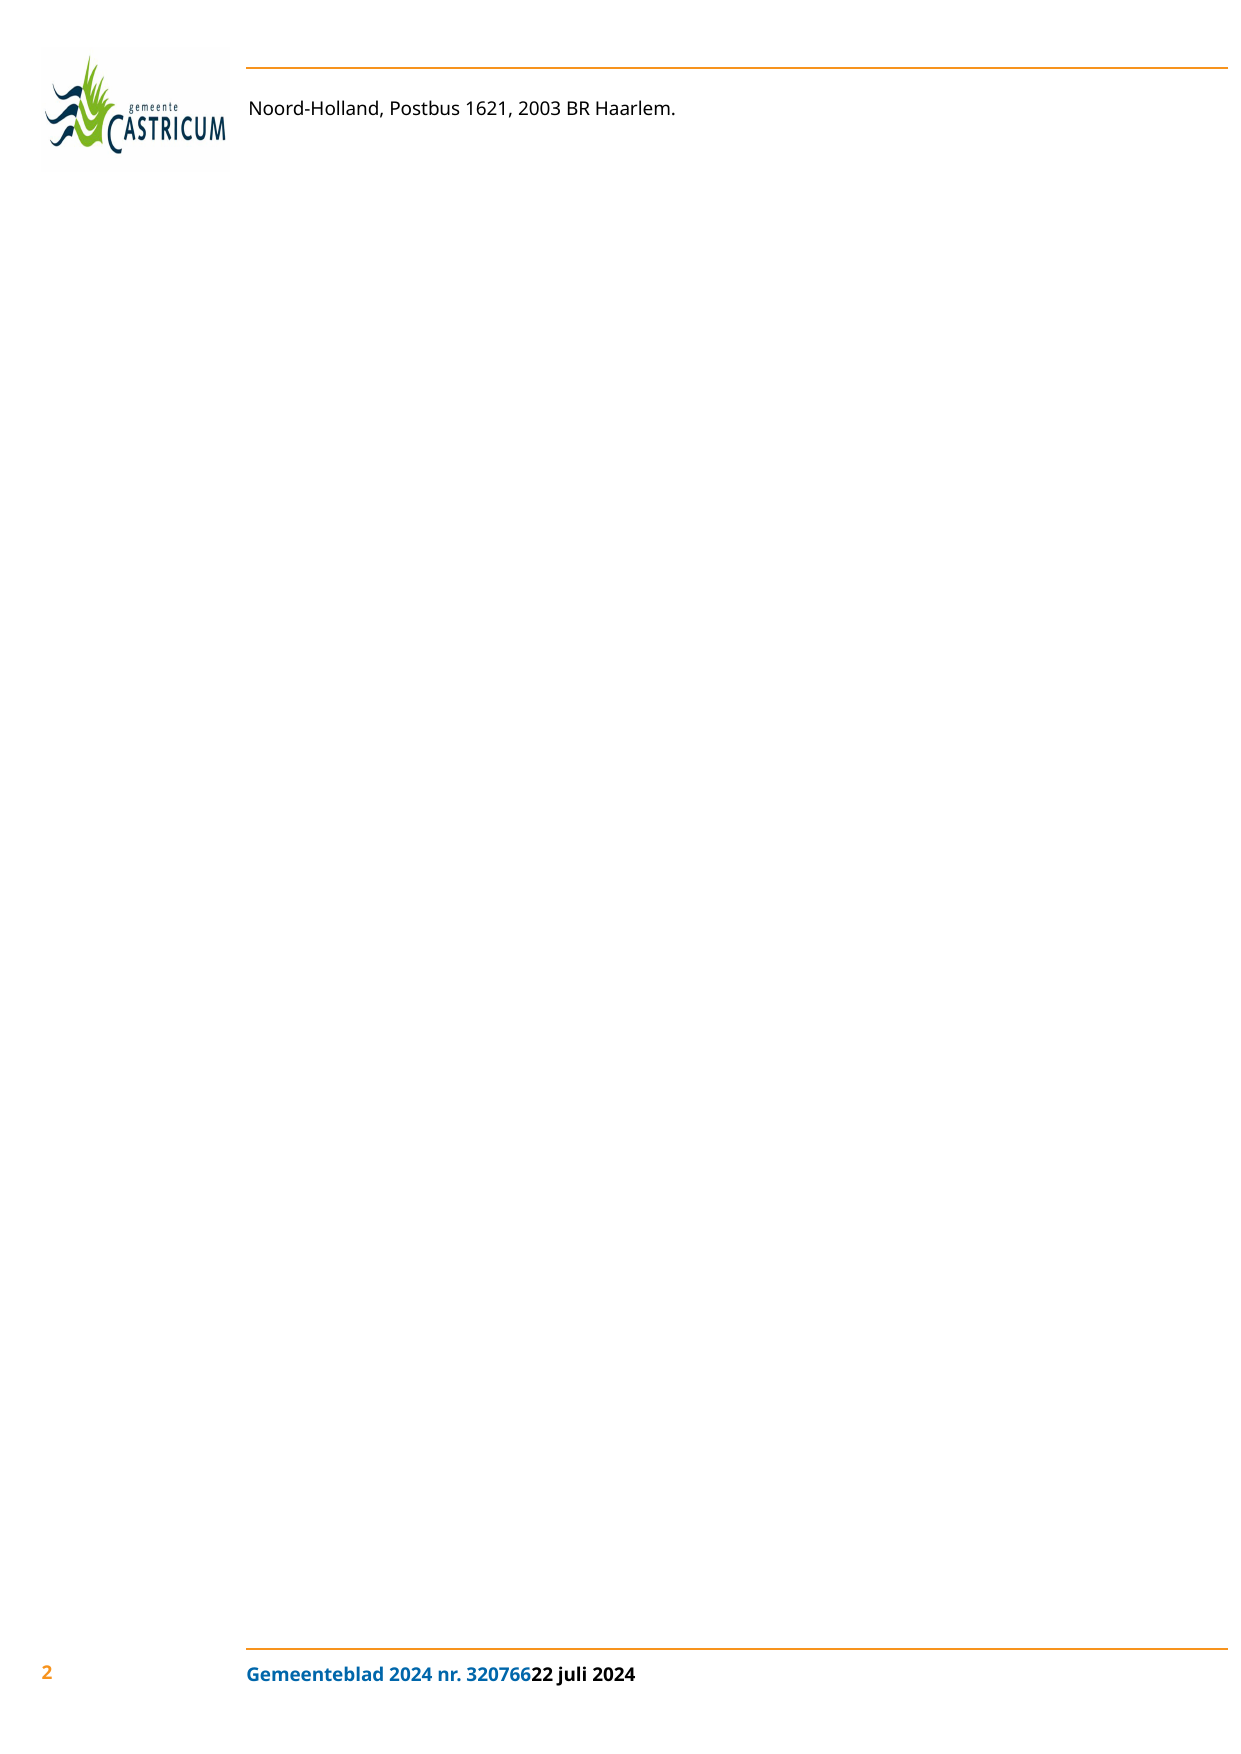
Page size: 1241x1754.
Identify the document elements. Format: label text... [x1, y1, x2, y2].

text Noord-Holland, Postbus 1621, 2003 BR Haarlem. [248, 95, 1152, 121]
picture [41, 47, 231, 172]
